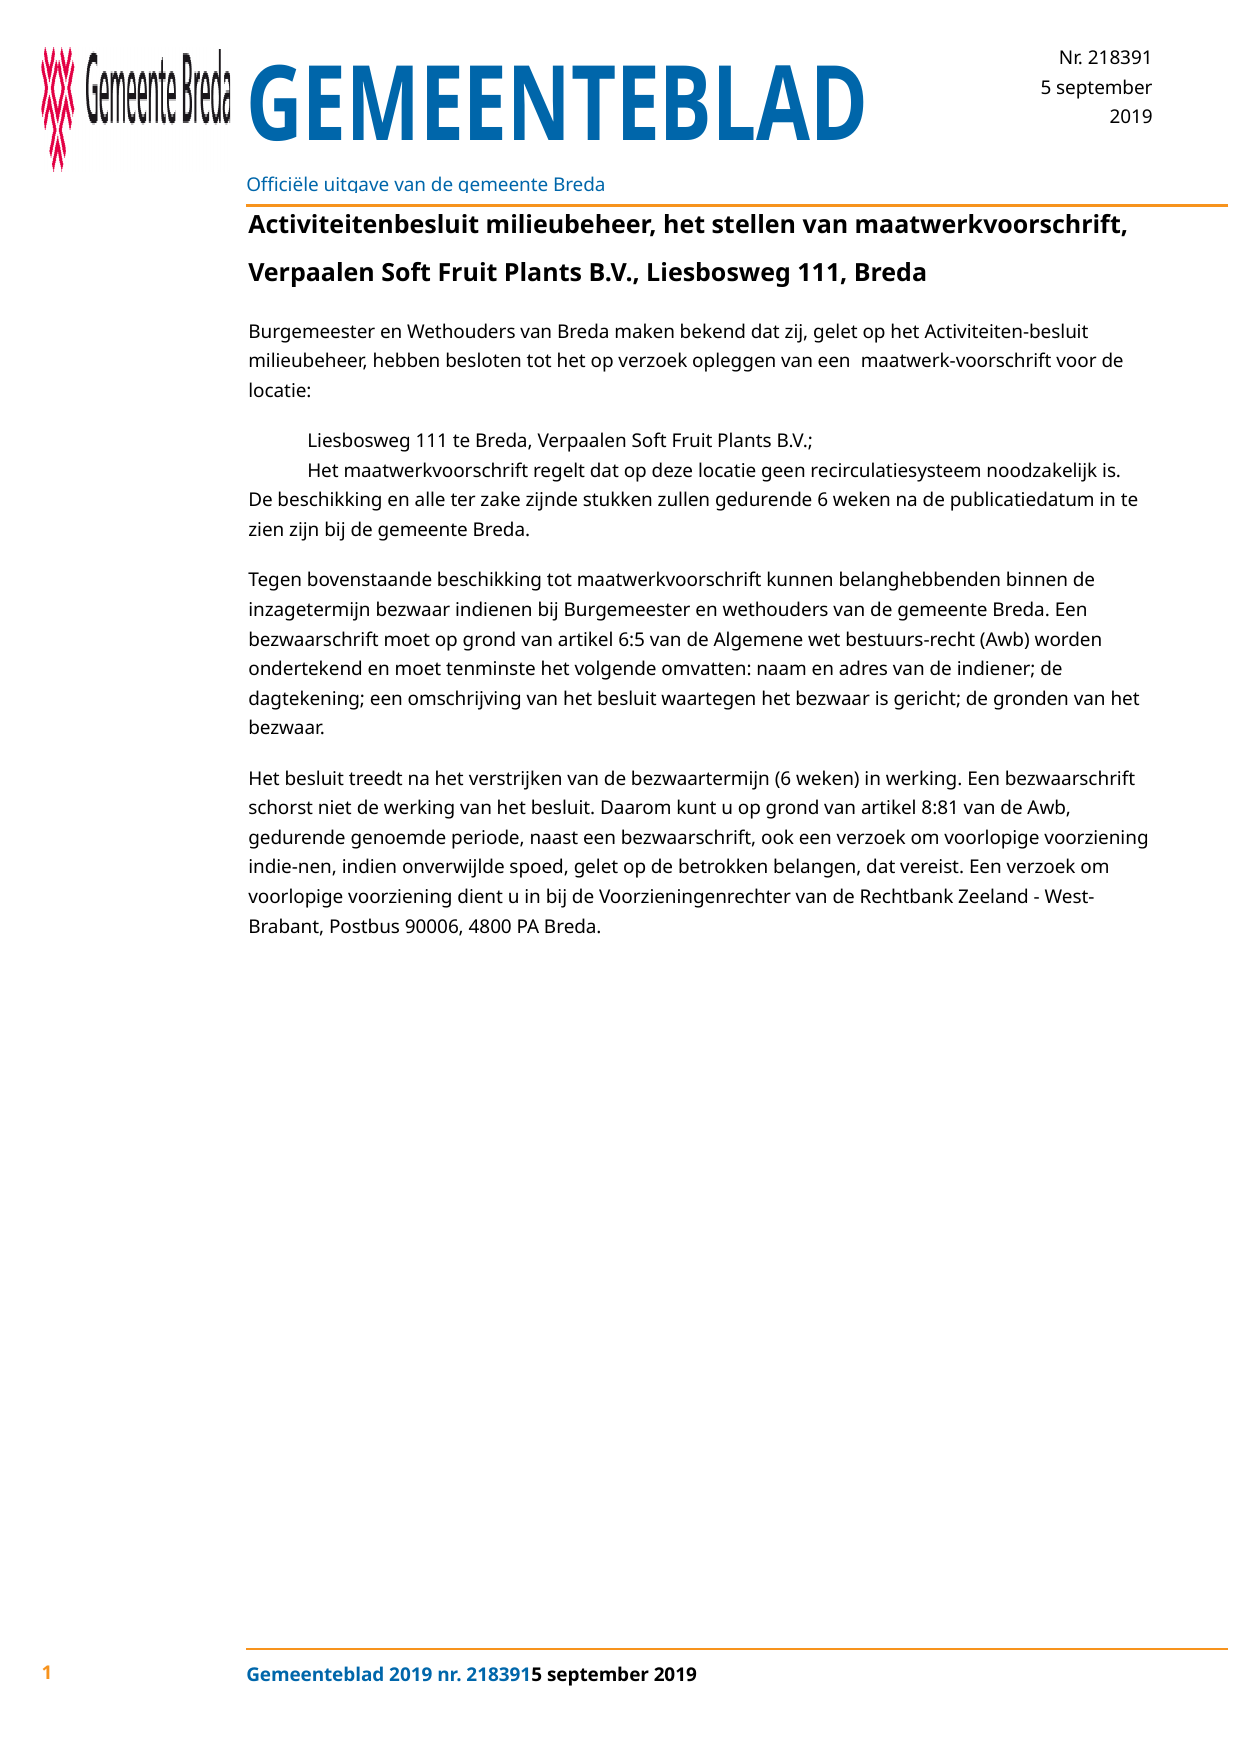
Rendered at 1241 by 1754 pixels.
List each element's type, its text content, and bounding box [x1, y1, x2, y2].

text De beschikking en alle ter zake zijnde stukken zullen gedurende 6 weken na de publicatiedatum in te zien zijn bij de gemeente Breda. [248, 487, 1152, 542]
list Het maatwerkvoorschrift regelt dat op deze locatie geen recirculatiesysteem noodzakelijk is. [248, 457, 1152, 483]
text Activiteitenbesluit milieubeheer, het stellen van maatwerkvoorschrift, Verpaalen Soft Fruit Plants B.V., Liesbosweg 111, Breda [248, 207, 1152, 288]
text Burgemeester en Wethouders van Breda maken bekend dat zij, gelet op het Activiteiten-besluit milieubeheer, hebben besloten tot het op verzoek opleggen van een maatwerk-voorschrift voor de locatie: [248, 318, 1152, 403]
text Het besluit treedt na het verstrijken van de bezwaartermijn (6 weken) in werking. Een bezwaarschrift schorst niet de werking van het besluit. Daarom kunt u op grond van artikel 8:81 van de Awb, gedurende genoemde periode, naast een bezwaarschrift, ook een verzoek om voorlopige voorziening indie-nen, indien onverwijlde spoed, gelet op de betrokken belangen, dat vereist. Een verzoek om voorlopige voorziening dient u in bij de Voorzieningenrechter van de Rechtbank Zeeland - West-Brabant, Postbus 90006, 4800 PA Breda. [248, 765, 1152, 939]
list Liesbosweg 111 te Breda, Verpaalen Soft Fruit Plants B.V.; [248, 427, 1152, 453]
text Tegen bovenstaande beschikking tot maatwerkvoorschrift kunnen belanghebbenden binnen de inzagetermijn bezwaar indienen bij Burgemeester en wethouders van de gemeente Breda. Een bezwaarschrift moet op grond van artikel 6:5 van de Algemene wet bestuurs-recht (Awb) worden ondertekend en moet tenminste het volgende omvatten: naam en adres van de indiener; de dagtekening; een omschrijving van het besluit waartegen het bezwaar is gericht; de gronden van het bezwaar. [248, 567, 1152, 740]
picture [41, 47, 231, 172]
